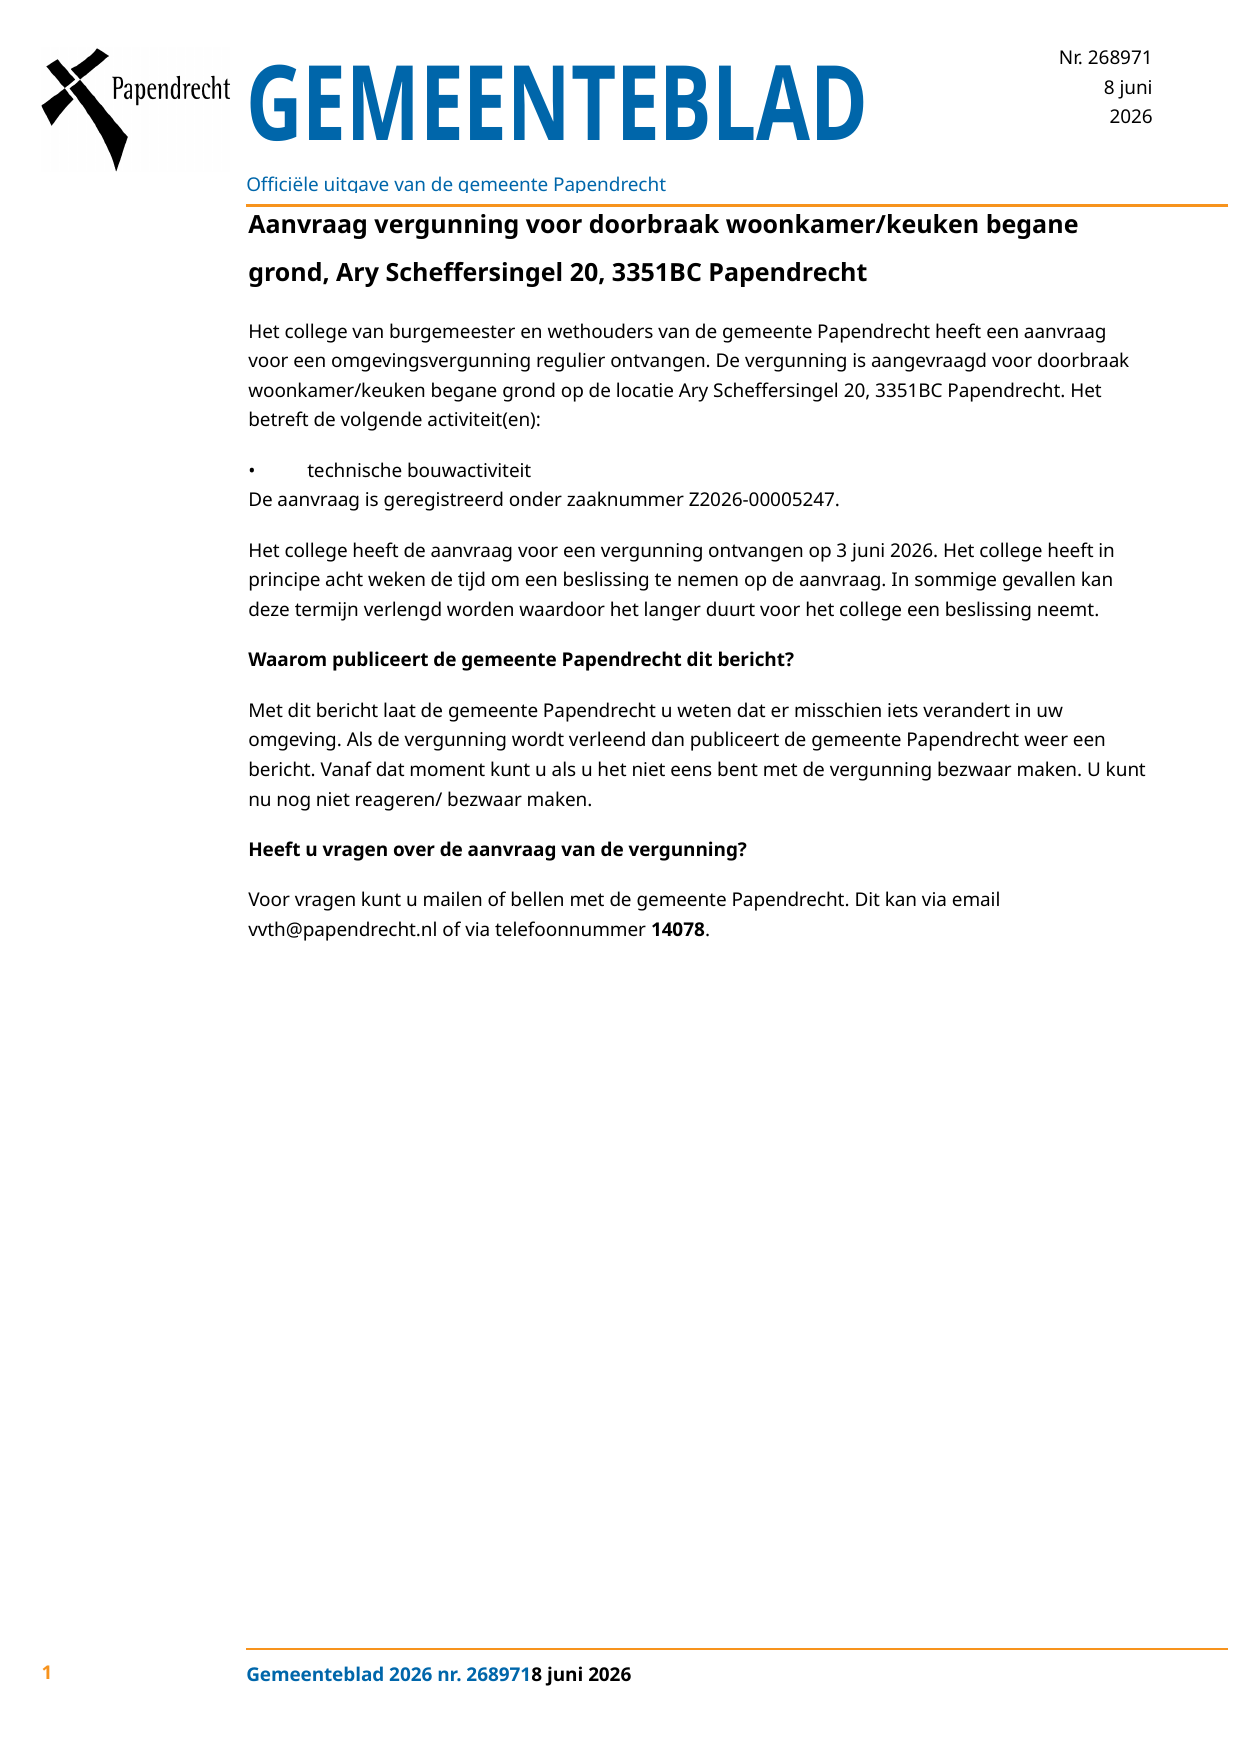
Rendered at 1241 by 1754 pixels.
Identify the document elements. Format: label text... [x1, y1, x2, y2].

text Heeft u vragen over de aanvraag van de vergunning? [248, 836, 1152, 862]
text Aanvraag vergunning voor doorbraak woonkamer/keuken begane grond, Ary Scheffersingel 20, 3351BC Papendrecht [248, 207, 1152, 288]
list technische bouwactiviteit [248, 457, 1152, 483]
text Met dit bericht laat de gemeente Papendrecht u weten dat er misschien iets verandert in uw omgeving. Als de vergunning wordt verleend dan publiceert de gemeente Papendrecht weer een bericht. Vanaf dat moment kunt u als u het niet eens bent met de vergunning bezwaar maken. U kunt nu nog niet reageren/ bezwaar maken. [248, 697, 1152, 812]
text Voor vragen kunt u mailen of bellen met de gemeente Papendrecht. Dit kan via email vvth@papendrecht.nl of via telefoonnummer 14078. [248, 887, 1152, 942]
text Waarom publiceert de gemeente Papendrecht dit bericht? [248, 647, 1152, 672]
text De aanvraag is geregistreerd onder zaaknummer Z2026-00005247. [248, 487, 1152, 512]
text Het college heeft de aanvraag voor een vergunning ontvangen op 3 juni 2026. Het college heeft in principe acht weken de tijd om een beslissing te nemen op de aanvraag. In sommige gevallen kan deze termijn verlengd worden waardoor het langer duurt voor het college een beslissing neemt. [248, 537, 1152, 622]
picture [41, 47, 231, 172]
text Het college van burgemeester en wethouders van de gemeente Papendrecht heeft een aanvraag voor een omgevingsvergunning regulier ontvangen. De vergunning is aangevraagd voor doorbraak woonkamer/keuken begane grond op de locatie Ary Scheffersingel 20, 3351BC Papendrecht. Het betreft de volgende activiteit(en): [248, 318, 1152, 432]
